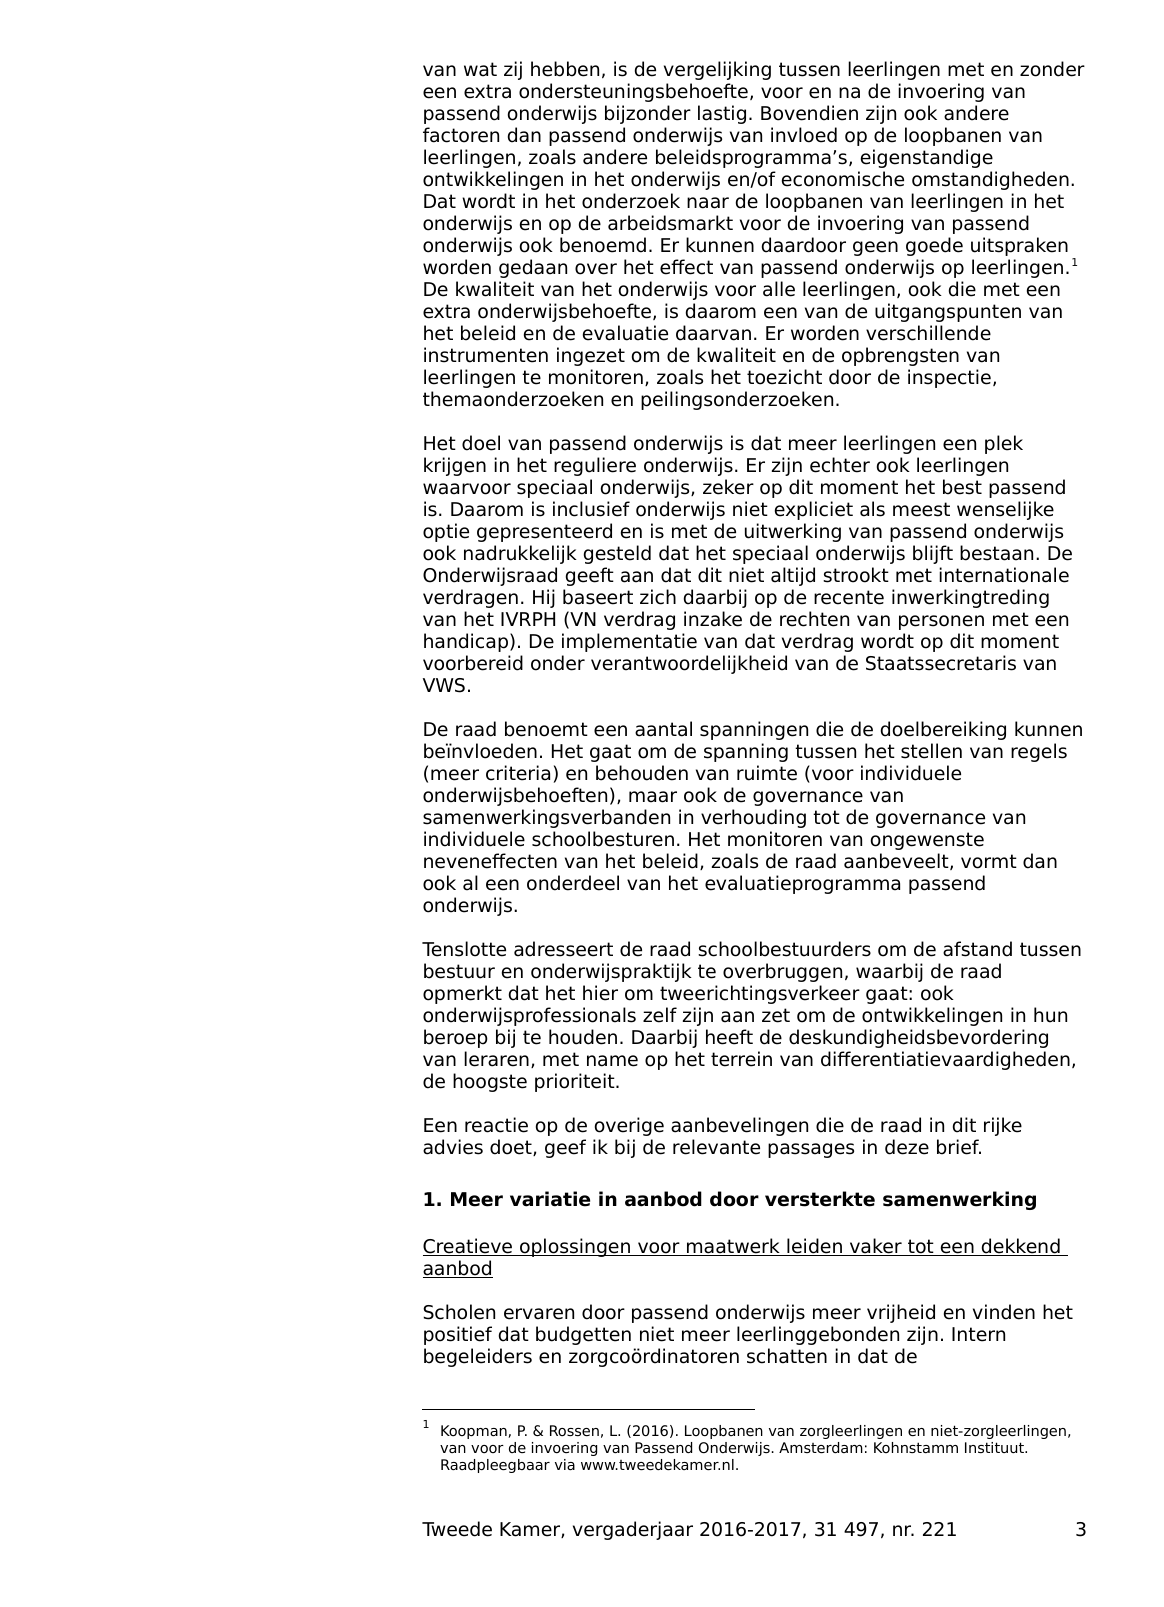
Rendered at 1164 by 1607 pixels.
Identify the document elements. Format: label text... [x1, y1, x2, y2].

text Scholen ervaren door passend onderwijs meer vrijheid en vinden het positief dat budgetten niet meer leerlinggebonden zijn. Intern begeleiders en zorgcoördinatoren schatten in dat de [422, 1302, 1087, 1368]
subtitle Creatieve oplossingen voor maatwerk leiden vaker tot een dekkend aanbod [422, 1236, 1087, 1280]
text Tenslotte adresseert de raad schoolbestuurders om de afstand tussen bestuur en onderwijspraktijk te overbruggen, waarbij de raad opmerkt dat het hier om tweerichtingsverkeer gaat: ook onderwijsprofessionals zelf zijn aan zet om de ontwikkelingen in hun beroep bij te houden. Daarbij heeft de deskundigheidsbevordering van leraren, met name op het terrein van differentiatievaardigheden, de hoogste prioriteit. [422, 939, 1087, 1093]
text De raad benoemt een aantal spanningen die de doelbereiking kunnen beïnvloeden. Het gaat om de spanning tussen het stellen van regels (meer criteria) en behouden van ruimte (voor individuele onderwijsbehoeften), maar ook de governance van samenwerkingsverbanden in verhouding tot de governance van individuele schoolbesturen. Het monitoren van ongewenste neveneffecten van het beleid, zoals de raad aanbeveelt, vormt dan ook al een onderdeel van het evaluatieprogramma passend onderwijs. [422, 719, 1087, 917]
text Koopman, P. & Rossen, L. (2016). Loopbanen van zorgleerlingen en niet-zorgleerlingen, van voor de invoering van Passend Onderwijs. Amsterdam: Kohnstamm Instituut. Raadpleegbaar via www.tweedekamer.nl. [422, 1418, 1087, 1474]
text Een reactie op de overige aanbevelingen die de raad in dit rijke advies doet, geef ik bij de relevante passages in deze brief. [422, 1115, 1087, 1159]
text Het doel van passend onderwijs is dat meer leerlingen een plek krijgen in het reguliere onderwijs. Er zijn echter ook leerlingen waarvoor speciaal onderwijs, zeker op dit moment het best passend is. Daarom is inclusief onderwijs niet expliciet als meest wenselijke optie gepresenteerd en is met de uitwerking van passend onderwijs ook nadrukkelijk gesteld dat het speciaal onderwijs blijft bestaan. De Onderwijsraad geeft aan dat dit niet altijd strookt met internationale verdragen. Hij baseert zich daarbij op de recente inwerkingtreding van het IVRPH (VN verdrag inzake de rechten van personen met een handicap). De implementatie van dat verdrag wordt op dit moment voorbereid onder verantwoordelijkheid van de Staatssecretaris van VWS. [422, 433, 1087, 697]
subtitle 1. Meer variatie in aanbod door versterkte samenwerking [422, 1189, 1087, 1211]
text van wat zij hebben, is de vergelijking tussen leerlingen met en zonder een extra ondersteuningsbehoefte, voor en na de invoering van passend onderwijs bijzonder lastig. Bovendien zijn ook andere factoren dan passend onderwijs van invloed op de loopbanen van leerlingen, zoals andere beleidsprogramma’s, eigenstandige ontwikkelingen in het onderwijs en/of economische omstandigheden. Dat wordt in het onderzoek naar de loopbanen van leerlingen in het onderwijs en op de arbeidsmarkt voor de invoering van passend onderwijs ook benoemd. Er kunnen daardoor geen goede uitspraken worden gedaan over het effect van passend onderwijs op leerlingen. De kwaliteit van het onderwijs voor alle leerlingen, ook die met een extra onderwijsbehoefte, is daarom een van de uitgangspunten van het beleid en de evaluatie daarvan. Er worden verschillende instrumenten ingezet om de kwaliteit en de opbrengsten van leerlingen te monitoren, zoals het toezicht door de inspectie, themaonderzoeken en peilingsonderzoeken. [422, 59, 1087, 411]
